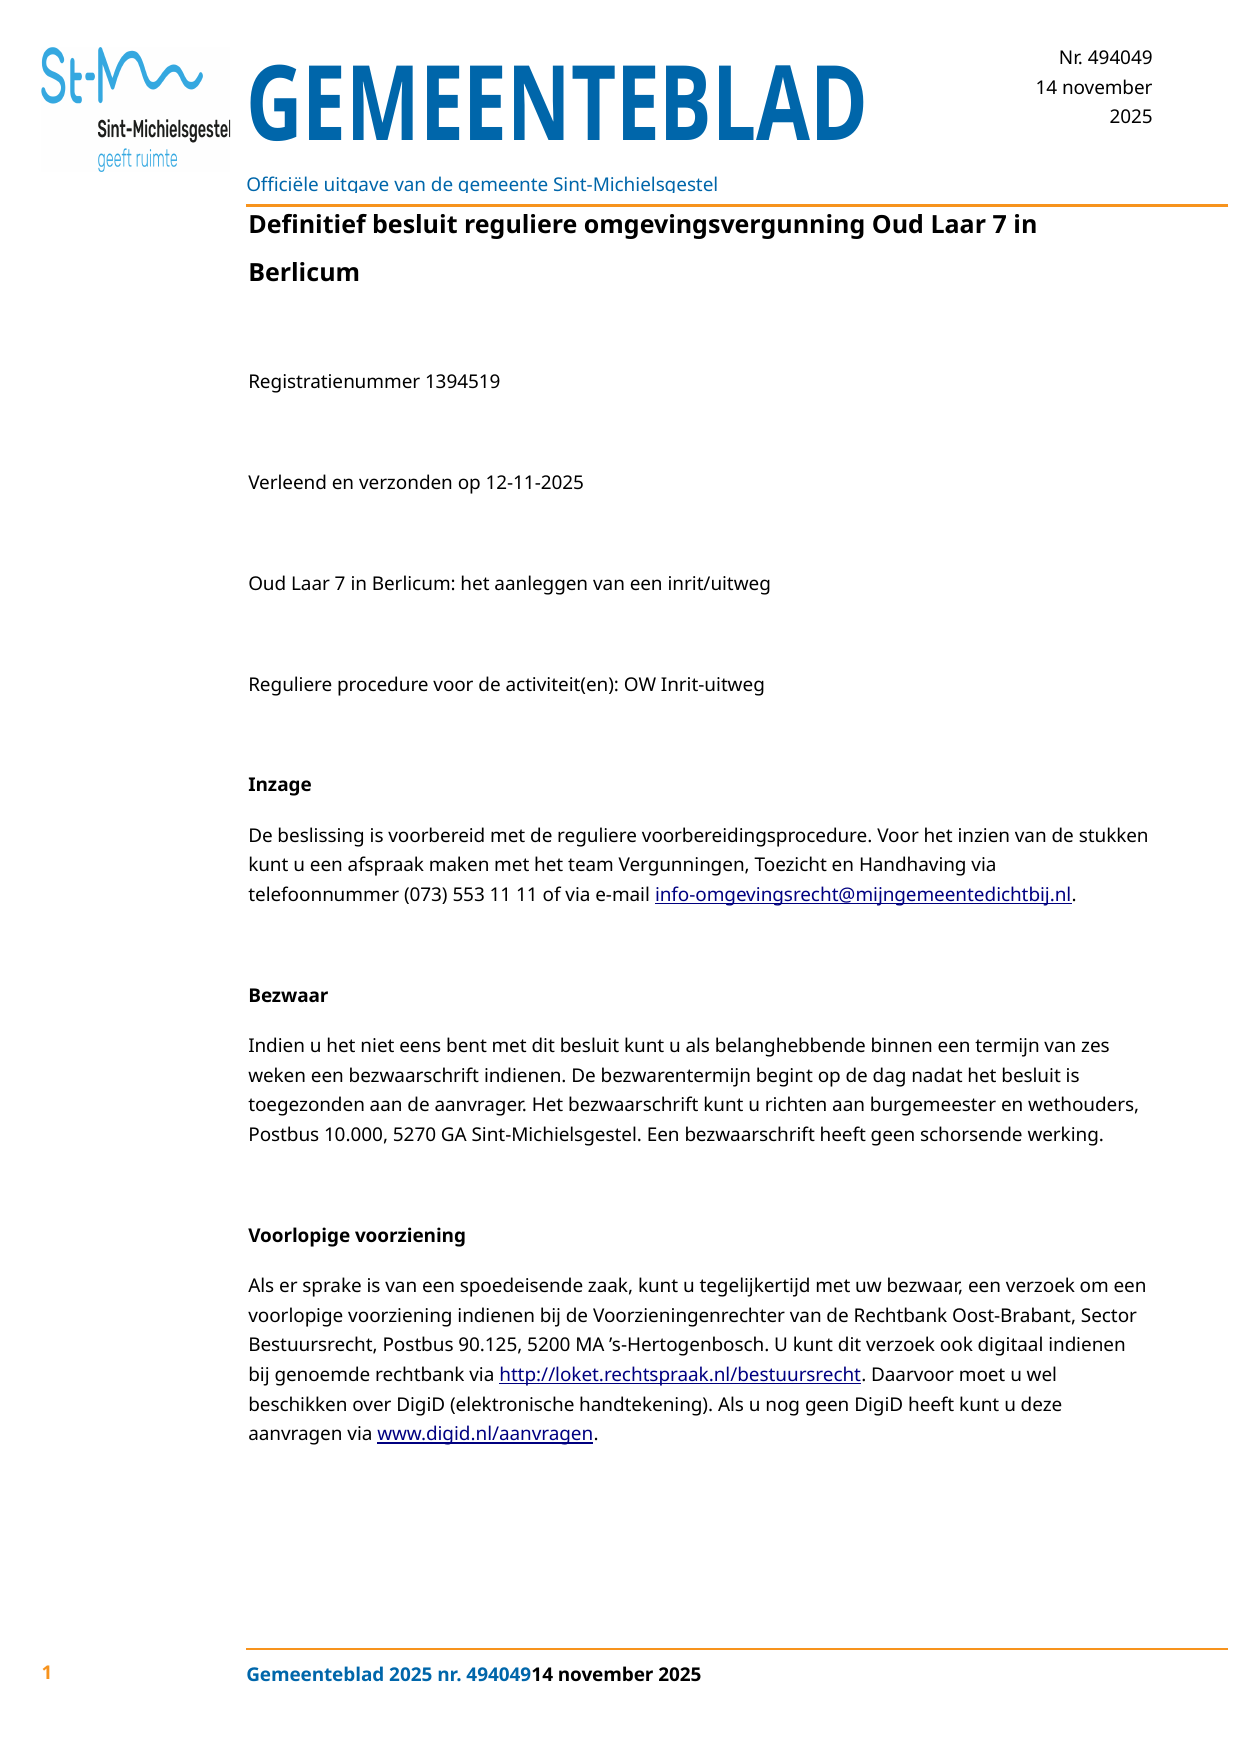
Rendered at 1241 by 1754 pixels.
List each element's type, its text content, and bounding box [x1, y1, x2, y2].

text Reguliere procedure voor de activiteit(en): OW Inrit-uitweg [248, 671, 1152, 697]
text Als er sprake is van een spoedeisende zaak, kunt u tegelijkertijd met uw bezwaar, een verzoek om een voorlopige voorziening indienen bij de Voorzieningenrechter van de Rechtbank Oost-Brabant, Sector Bestuursrecht, Postbus 90.125, 5200 MA ’s-Hertogenbosch. U kunt dit verzoek ook digitaal indienen bij genoemde rechtbank via http://loket.rechtspraak.nl/bestuursrecht. Daarvoor moet u wel beschikken over DigiD (elektronische handtekening). Als u nog geen DigiD heeft kunt u deze aanvragen via www.digid.nl/aanvragen. [248, 1272, 1152, 1446]
text Bezwaar [248, 982, 1152, 1008]
text Indien u het niet eens bent met dit besluit kunt u als belanghebbende binnen een termijn van zes weken een bezwaarschrift indienen. De bezwarentermijn begint op de dag nadat het besluit is toegezonden aan de aanvrager. Het bezwaarschrift kunt u richten aan burgemeester en wethouders, Postbus 10.000, 5270 GA Sint-Michielsgestel. Een bezwaarschrift heeft geen schorsende werking. [248, 1032, 1152, 1147]
picture [41, 47, 231, 172]
text Definitief besluit reguliere omgevingsvergunning Oud Laar 7 in Berlicum [248, 207, 1152, 288]
text Inzage [248, 772, 1152, 797]
text Oud Laar 7 in Berlicum: het aanleggen van een inrit/uitweg [248, 570, 1152, 596]
text Registratienummer 1394519 [248, 368, 1152, 394]
text Voorlopige voorziening [248, 1222, 1152, 1248]
text Verleend en verzonden op 12-11-2025 [248, 469, 1152, 495]
text De beslissing is voorbereid met de reguliere voorbereidingsprocedure. Voor het inzien van de stukken kunt u een afspraak maken met het team Vergunningen, Toezicht en Handhaving via telefoonnummer (073) 553 11 11 of via e-mail info-omgevingsrecht@mijngemeentedichtbij.nl. [248, 822, 1152, 907]
